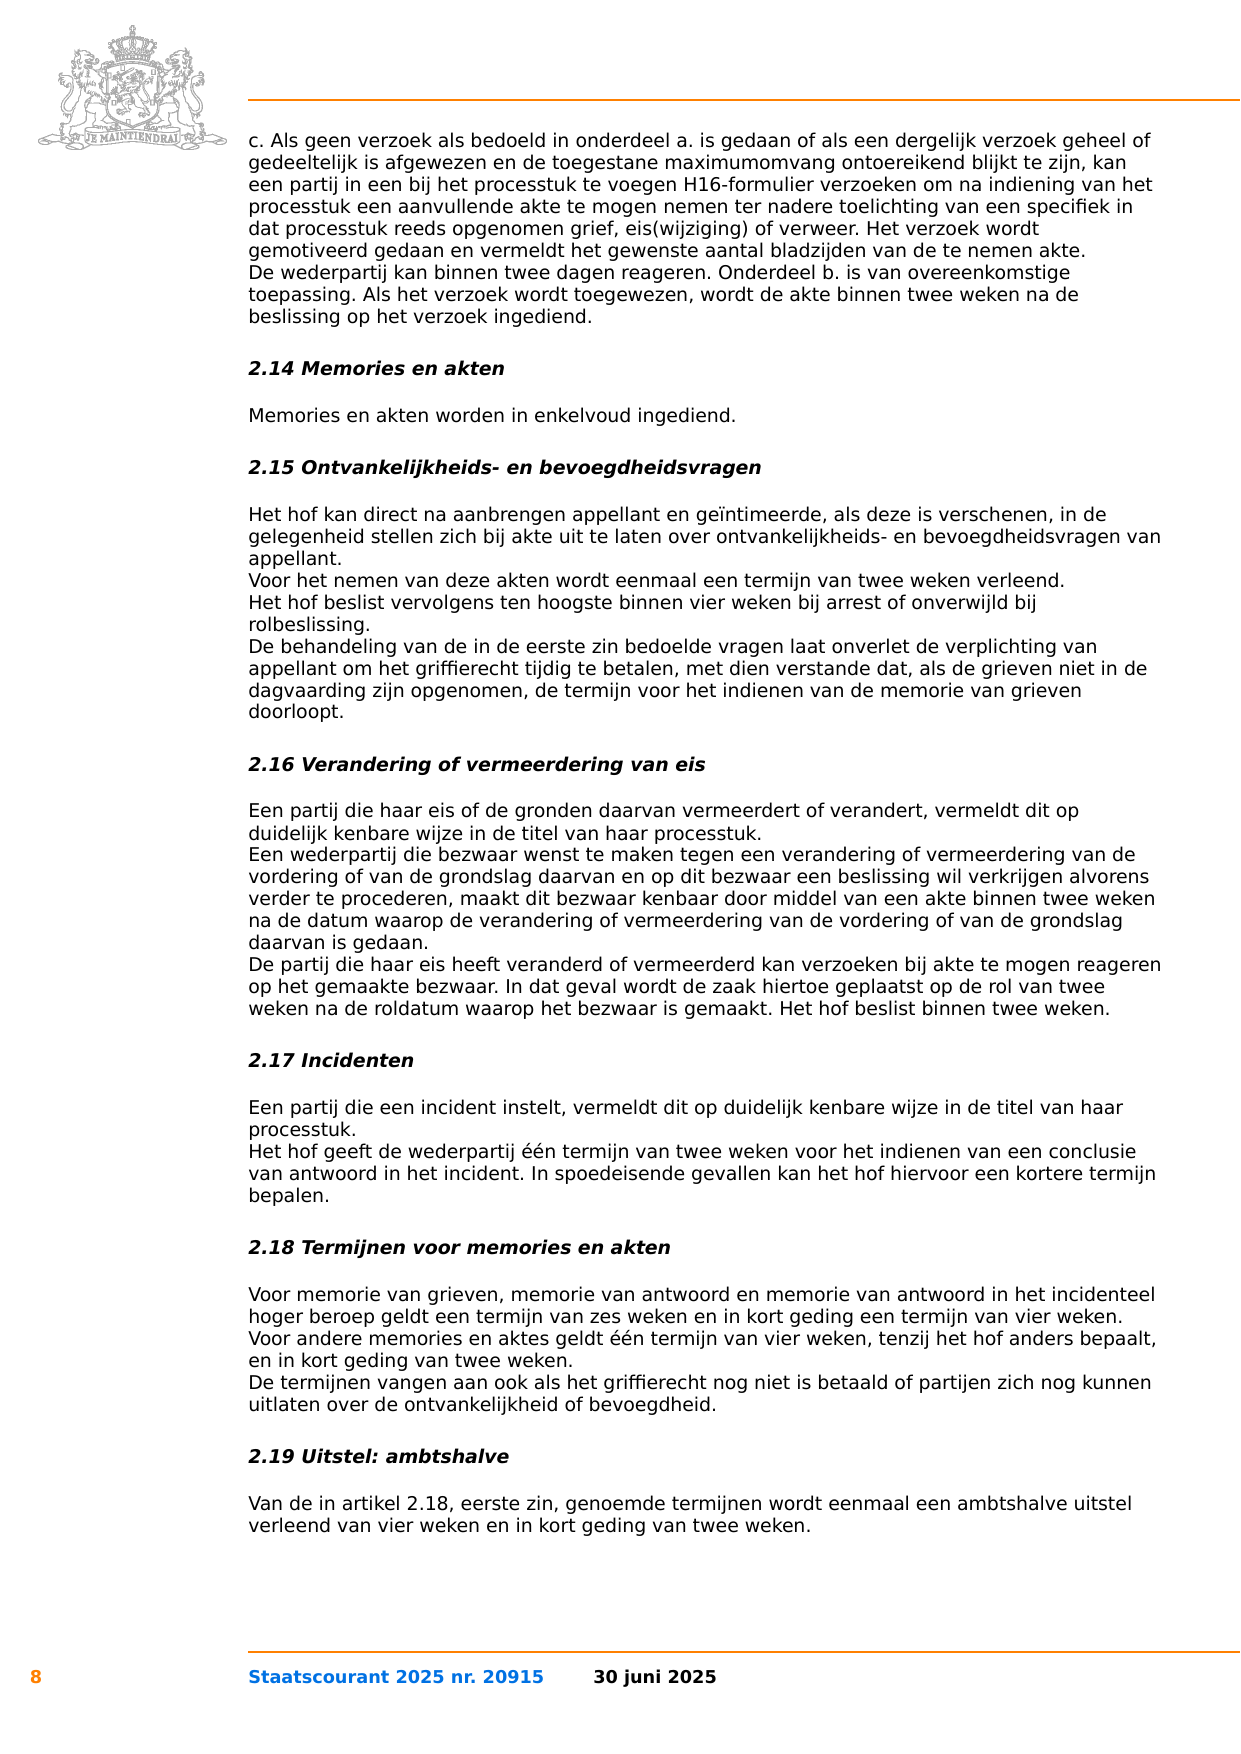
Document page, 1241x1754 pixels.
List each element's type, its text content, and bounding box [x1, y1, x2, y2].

subtitle 2.18 Termijnen voor memories en akten [248, 1237, 1163, 1259]
text Van de in artikel 2.18, eerste zin, genoemde termijnen wordt eenmaal een ambtshalve uitstel verleend van vier weken en in kort geding van twee weken. [248, 1493, 1163, 1537]
subtitle 2.19 Uitstel: ambtshalve [248, 1446, 1163, 1468]
subtitle 2.17 Incidenten [248, 1050, 1163, 1072]
text Memories en akten worden in enkelvoud ingediend. [248, 405, 1163, 427]
text De termijnen vangen aan ook als het griffierecht nog niet is betaald of partijen zich nog kunnen uitlaten over de ontvankelijkheid of bevoegdheid. [248, 1372, 1163, 1416]
text De wederpartij kan binnen twee dagen reageren. Onderdeel b. is van overeenkomstige toepassing. Als het verzoek wordt toegewezen, wordt de akte binnen twee weken na de beslissing op het verzoek ingediend. [248, 262, 1163, 328]
text Voor het nemen van deze akten wordt eenmaal een termijn van twee weken verleend. [248, 569, 1163, 592]
text Een wederpartij die bezwaar wenst te maken tegen een verandering of vermeerdering van de vordering of van de grondslag daarvan en op dit bezwaar een beslissing wil verkrijgen alvorens verder te procederen, maakt dit bezwaar kenbaar door middel van een akte binnen twee weken na de datum waarop de verandering of vermeerdering van de vordering of van de grondslag daarvan is gedaan. [248, 844, 1163, 954]
text De partij die haar eis heeft veranderd of vermeerderd kan verzoeken bij akte te mogen reageren op het gemaakte bezwaar. In dat geval wordt de zaak hiertoe geplaatst op de rol van twee weken na de roldatum waarop het bezwaar is gemaakt. Het hof beslist binnen twee weken. [248, 954, 1163, 1020]
subtitle 2.14 Memories en akten [248, 358, 1163, 380]
text c. Als geen verzoek als bedoeld in onderdeel a. is gedaan of als een dergelijk verzoek geheel of gedeeltelijk is afgewezen en de toegestane maximumomvang ontoereikend blijkt te zijn, kan een partij in een bij het processtuk te voegen H16-formulier verzoeken om na indiening van het processtuk een aanvullende akte te mogen nemen ter nadere toelichting van een specifiek in dat processtuk reeds opgenomen grief, eis(wijziging) of verweer. Het verzoek wordt gemotiveerd gedaan en vermeldt het gewenste aantal bladzijden van de te nemen akte. [248, 130, 1163, 262]
text Een partij die haar eis of de gronden daarvan vermeerdert of verandert, vermeldt dit op duidelijk kenbare wijze in de titel van haar processtuk. [248, 800, 1163, 844]
text Het hof beslist vervolgens ten hoogste binnen vier weken bij arrest of onverwijld bij rolbeslissing. [248, 592, 1163, 636]
subtitle 2.15 Ontvankelijkheids- en bevoegdheidsvragen [248, 457, 1163, 479]
text Het hof geeft de wederpartij één termijn van twee weken voor het indienen van een conclusie van antwoord in het incident. In spoedeisende gevallen kan het hof hiervoor een kortere termijn bepalen. [248, 1141, 1163, 1207]
text De behandeling van de in de eerste zin bedoelde vragen laat onverlet de verplichting van appellant om het griffierecht tijdig te betalen, met dien verstande dat, als de grieven niet in de dagvaarding zijn opgenomen, de termijn voor het indienen van de memorie van grieven doorloopt. [248, 636, 1163, 723]
text Een partij die een incident instelt, vermeldt dit op duidelijk kenbare wijze in de titel van haar processtuk. [248, 1097, 1163, 1141]
picture [38, 25, 227, 150]
subtitle 2.16 Verandering of vermeerdering van eis [248, 753, 1163, 775]
text Voor andere memories en aktes geldt één termijn van vier weken, tenzij het hof anders bepaalt, en in kort geding van twee weken. [248, 1328, 1163, 1372]
text Het hof kan direct na aanbrengen appellant en geïntimeerde, als deze is verschenen, in de gelegenheid stellen zich bij akte uit te laten over ontvankelijkheids- en bevoegdheidsvragen van appellant. [248, 504, 1163, 569]
text Voor memorie van grieven, memorie van antwoord en memorie van antwoord in het incidenteel hoger beroep geldt een termijn van zes weken en in kort geding een termijn van vier weken. [248, 1284, 1163, 1328]
